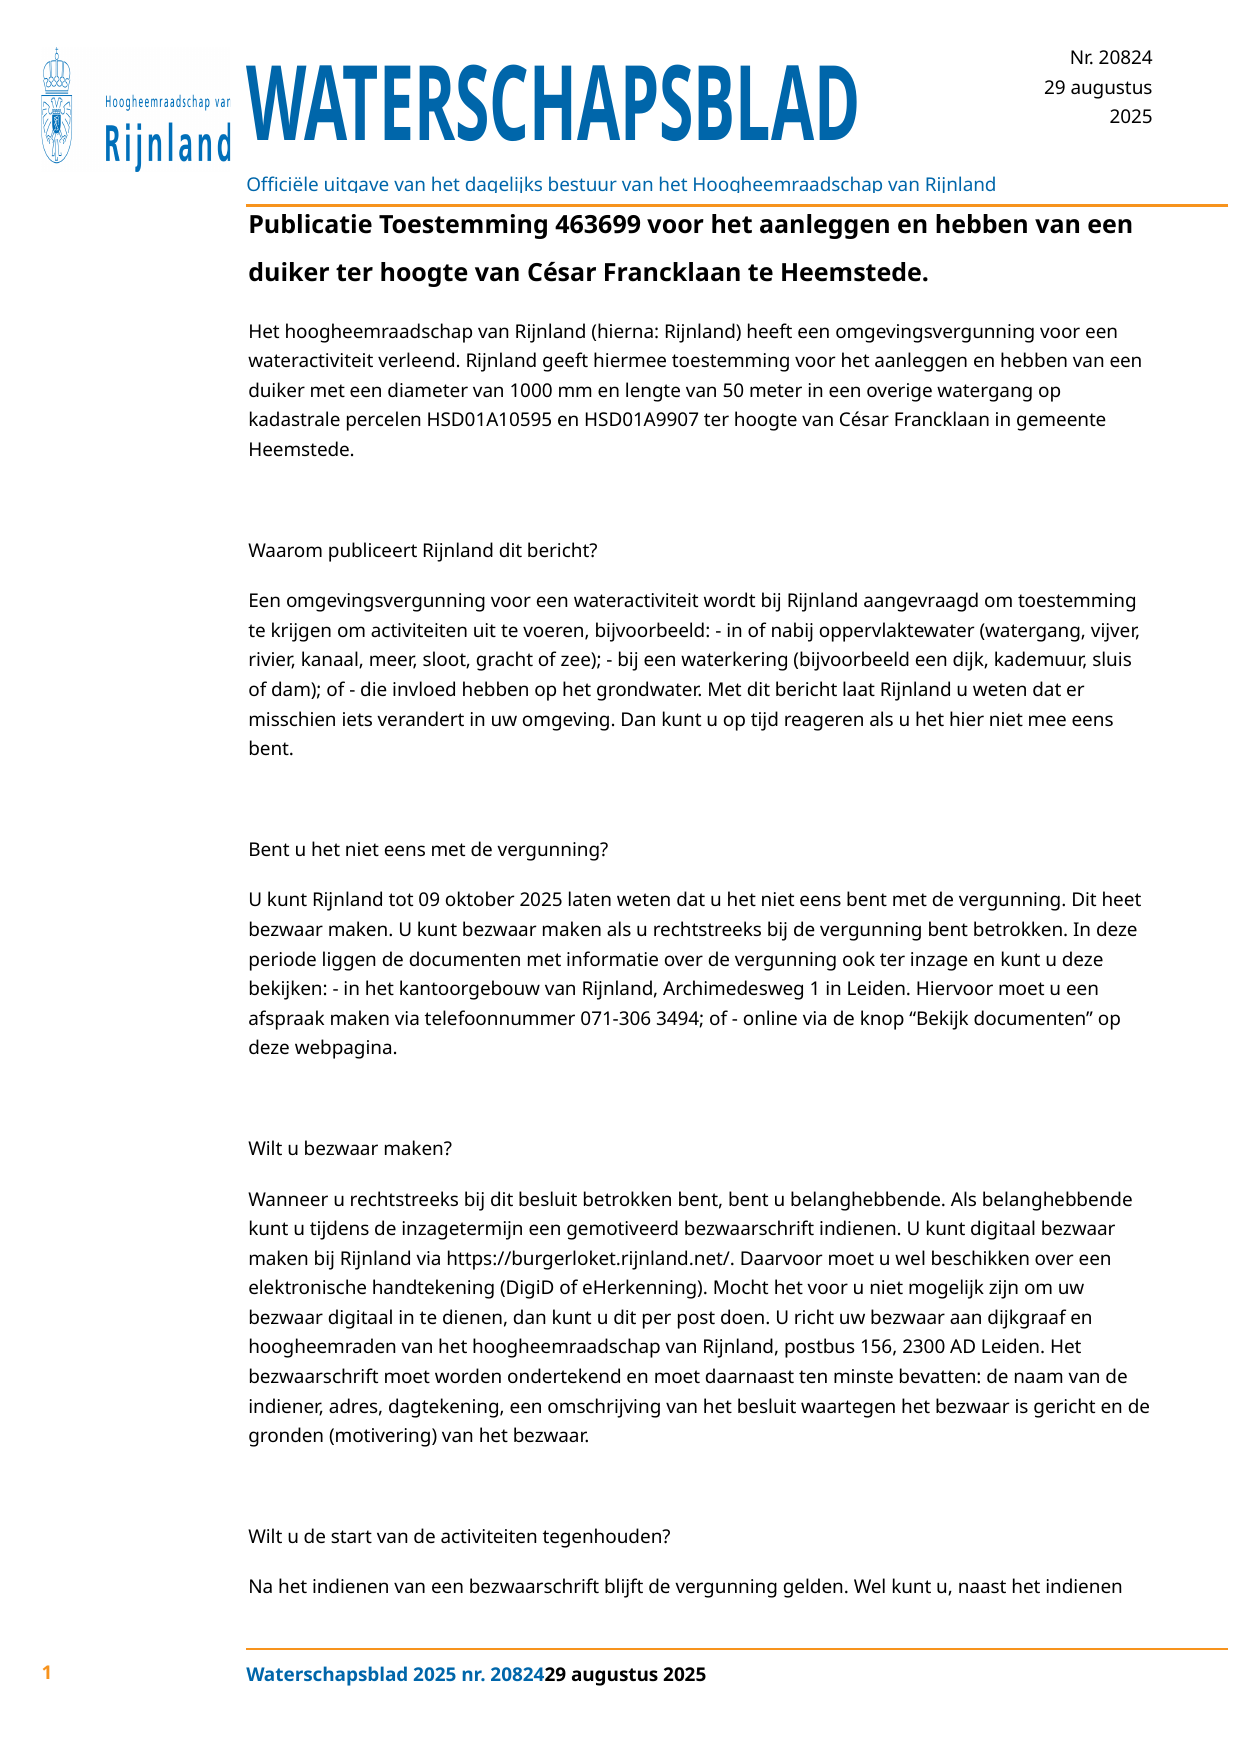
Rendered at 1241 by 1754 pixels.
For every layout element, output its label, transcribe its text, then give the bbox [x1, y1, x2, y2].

text U kunt Rijnland tot 09 oktober 2025 laten weten dat u het niet eens bent met de vergunning. Dit heet bezwaar maken. U kunt bezwaar maken als u rechtstreeks bij de vergunning bent betrokken. In deze periode liggen de documenten met informatie over de vergunning ook ter inzage en kunt u deze bekijken: - in het kantoorgebouw van Rijnland, Archimedesweg 1 in Leiden. Hiervoor moet u een afspraak maken via telefoonnummer 071-306 3494; of - online via de knop “Bekijk documenten” op deze webpagina. [248, 887, 1152, 1060]
text Wanneer u rechtstreeks bij dit besluit betrokken bent, bent u belanghebbende. Als belanghebbende kunt u tijdens de inzagetermijn een gemotiveerd bezwaarschrift indienen. U kunt digitaal bezwaar maken bij Rijnland via https://burgerloket.rijnland.net/. Daarvoor moet u wel beschikken over een elektronische handtekening (DigiD of eHerkenning). Mocht het voor u niet mogelijk zijn om uw bezwaar digitaal in te dienen, dan kunt u dit per post doen. U richt uw bezwaar aan dijkgraaf en hoogheemraden van het hoogheemraadschap van Rijnland, postbus 156, 2300 AD Leiden. Het bezwaarschrift moet worden ondertekend en moet daarnaast ten minste bevatten: de naam van de indiener, adres, dagtekening, een omschrijving van het besluit waartegen het bezwaar is gericht en de gronden (motivering) van het bezwaar. [248, 1186, 1152, 1448]
text Bent u het niet eens met de vergunning? [248, 836, 1152, 862]
picture [41, 47, 231, 172]
text Wilt u bezwaar maken? [248, 1135, 1152, 1161]
text Waarom publiceert Rijnland dit bericht? [248, 537, 1152, 563]
text Het hoogheemraadschap van Rijnland (hierna: Rijnland) heeft een omgevingsvergunning voor een wateractiviteit verleend. Rijnland geeft hiermee toestemming voor het aanleggen en hebben van een duiker met een diameter van 1000 mm en lengte van 50 meter in een overige watergang op kadastrale percelen HSD01A10595 en HSD01A9907 ter hoogte van César Francklaan in gemeente Heemstede. [248, 318, 1152, 462]
text Een omgevingsvergunning voor een wateractiviteit wordt bij Rijnland aangevraagd om toestemming te krijgen om activiteiten uit te voeren, bijvoorbeeld: - in of nabij oppervlaktewater (watergang, vijver, rivier, kanaal, meer, sloot, gracht of zee); - bij een waterkering (bijvoorbeeld een dijk, kademuur, sluis of dam); of - die invloed hebben op het grondwater. Met dit bericht laat Rijnland u weten dat er misschien iets verandert in uw omgeving. Dan kunt u op tijd reageren als u het hier niet mee eens bent. [248, 587, 1152, 761]
text Na het indienen van een bezwaarschrift blijft de vergunning gelden. Wel kunt u, naast het indienen [248, 1574, 1152, 1599]
text Wilt u de start van de activiteiten tegenhouden? [248, 1523, 1152, 1549]
text Publicatie Toestemming 463699 voor het aanleggen en hebben van een duiker ter hoogte van César Francklaan te Heemstede. [248, 207, 1152, 288]
